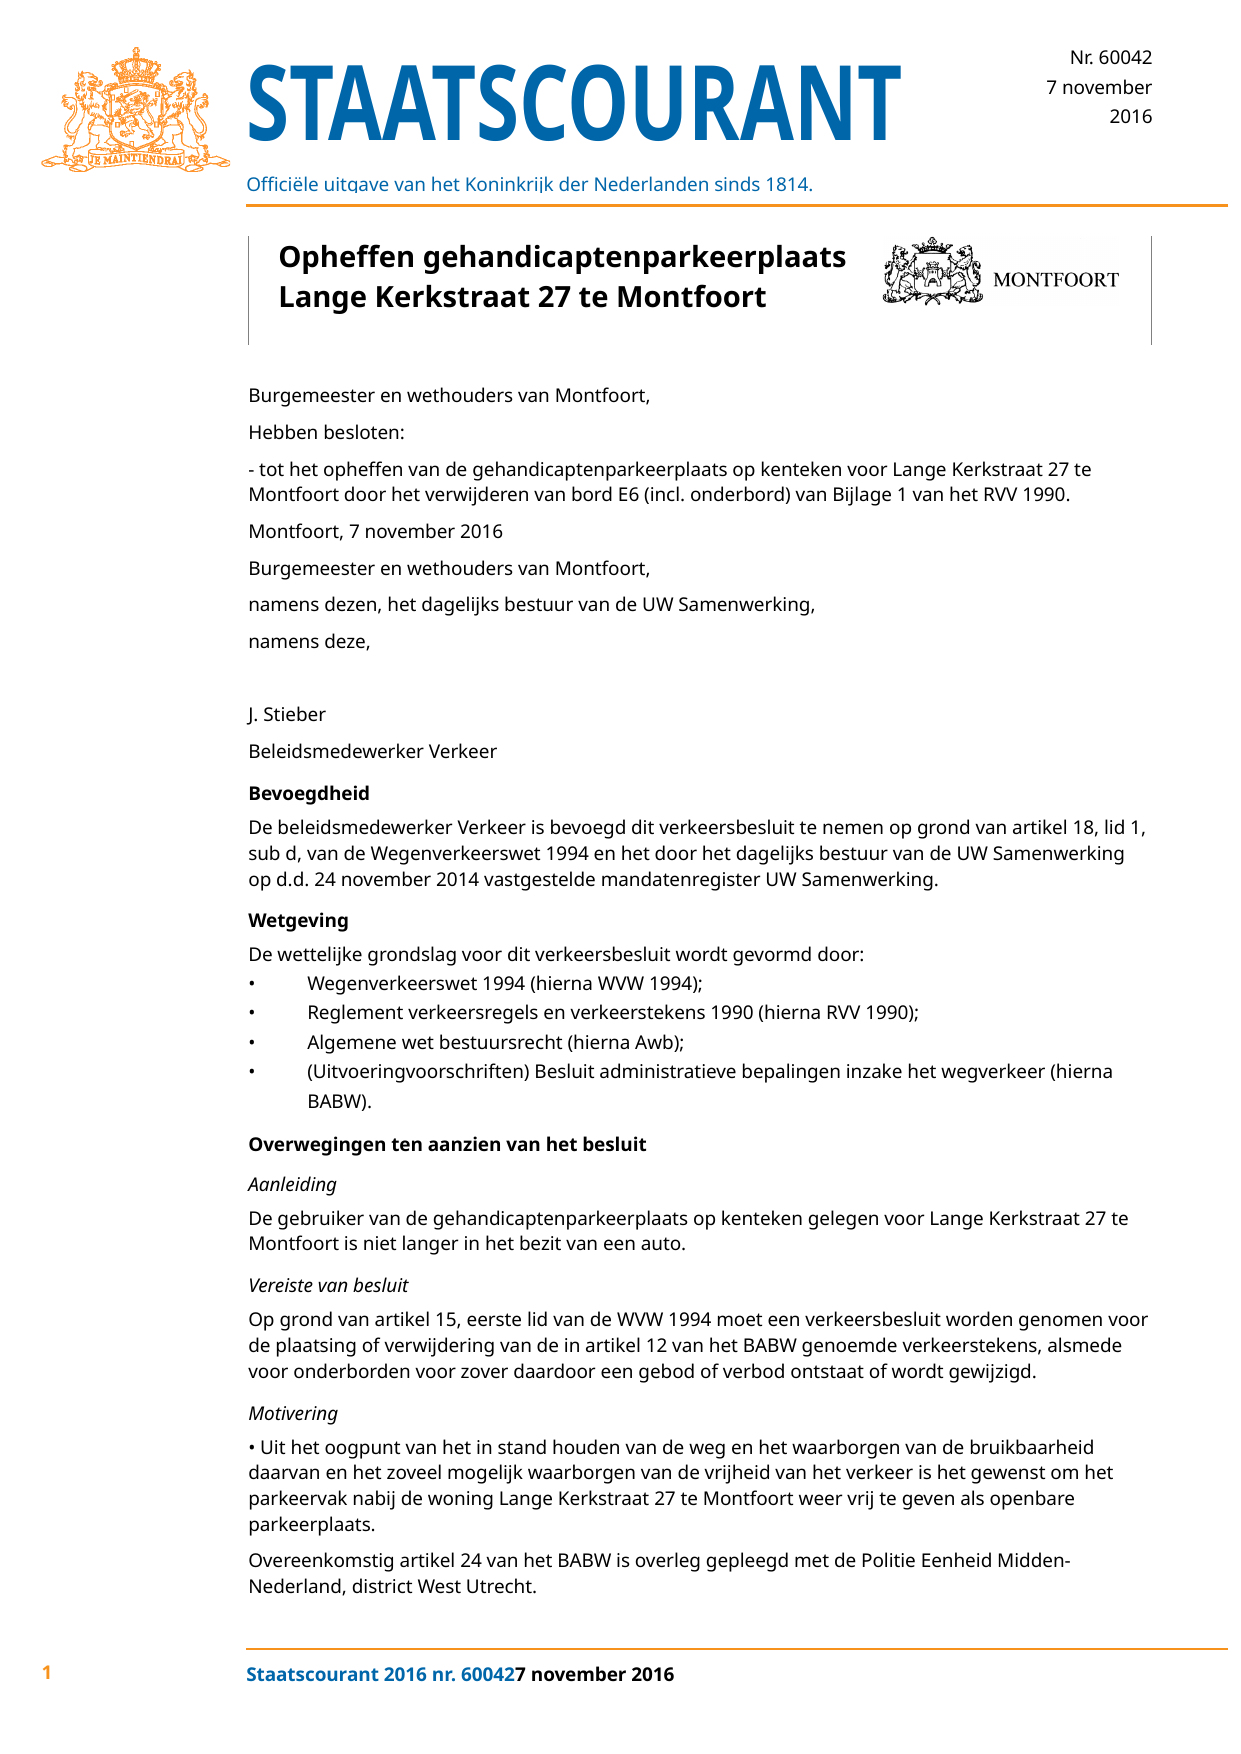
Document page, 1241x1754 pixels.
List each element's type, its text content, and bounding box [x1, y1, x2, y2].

text Beleidsmedewerker Verkeer [248, 738, 1152, 764]
text namens deze, [248, 628, 1152, 654]
table_header [850, 236, 1151, 345]
text - tot het opheffen van de gehandicaptenparkeerplaats op kenteken voor Lange Kerkstraat 27 te Montfoort door het verwijderen van bord E6 (incl. onderbord) van Bijlage 1 van het RVV 1990. [248, 456, 1152, 507]
text Burgemeester en wethouders van Montfoort, [248, 555, 1152, 581]
text Aanleiding [248, 1171, 1152, 1196]
text Op grond van artikel 15, eerste lid van de WVW 1994 moet een verkeersbesluit worden genomen voor de plaatsing of verwijdering van de in artikel 12 van het BABW genoemde verkeerstekens, alsmede voor onderborden voor zover daardoor een gebod of verbod ontstaat of wordt gewijzigd. [248, 1306, 1152, 1384]
list Reglement verkeersregels en verkeerstekens 1990 (hierna RVV 1990); [248, 999, 1152, 1025]
text Overeenkomstig artikel 24 van het BABW is overleg gepleegd met de Politie Eenheid Midden-Nederland, district West Utrecht. [248, 1548, 1152, 1599]
text De beleidsmedewerker Verkeer is bevoegd dit verkeersbesluit te nemen op grond van artikel 18, lid 1, sub d, van de Wegenverkeerswet 1994 en het door het dagelijks bestuur van de UW Samenwerking op d.d. 24 november 2014 vastgestelde mandatenregister UW Samenwerking. [248, 814, 1152, 891]
text Motivering [248, 1400, 1152, 1426]
text Montfoort, 7 november 2016 [248, 518, 1152, 544]
text Vereiste van besluit [248, 1272, 1152, 1298]
picture [41, 47, 231, 172]
text namens dezen, het dagelijks bestuur van de UW Samenwerking, [248, 592, 1152, 617]
text J. Stieber [248, 702, 1152, 727]
text De wettelijke grondslag voor dit verkeersbesluit wordt gevormd door: [248, 942, 1152, 967]
list Wegenverkeerswet 1994 (hierna WVW 1994); [248, 970, 1152, 996]
text De gebruiker van de gehandicaptenparkeerplaats op kenteken gelegen voor Lange Kerkstraat 27 te Montfoort is niet langer in het bezit van een auto. [248, 1205, 1152, 1256]
table_header Opheffen gehandicaptenparkeerplaats Lange Kerkstraat 27 te Montfoort [249, 236, 850, 345]
text Overwegingen ten aanzien van het besluit [248, 1131, 1152, 1157]
list Algemene wet bestuursrecht (hierna Awb); [248, 1029, 1152, 1055]
picture [882, 236, 1119, 306]
list (Uitvoeringvoorschriften) Besluit administratieve bepalingen inzake het wegverkeer (hierna BABW). [248, 1059, 1152, 1114]
text Burgemeester en wethouders van Montfoort, [248, 383, 1152, 408]
text Wetgeving [248, 908, 1152, 933]
text Hebben besloten: [248, 419, 1152, 445]
text • Uit het oogpunt van het in stand houden van de weg en het waarborgen van de bruikbaarheid daarvan en het zoveel mogelijk waarborgen van de vrijheid van het verkeer is het gewenst om het parkeervak nabij de woning Lange Kerkstraat 27 te Montfoort weer vrij te geven als openbare parkeerplaats. [248, 1434, 1152, 1537]
text Bevoegdheid [248, 780, 1152, 806]
